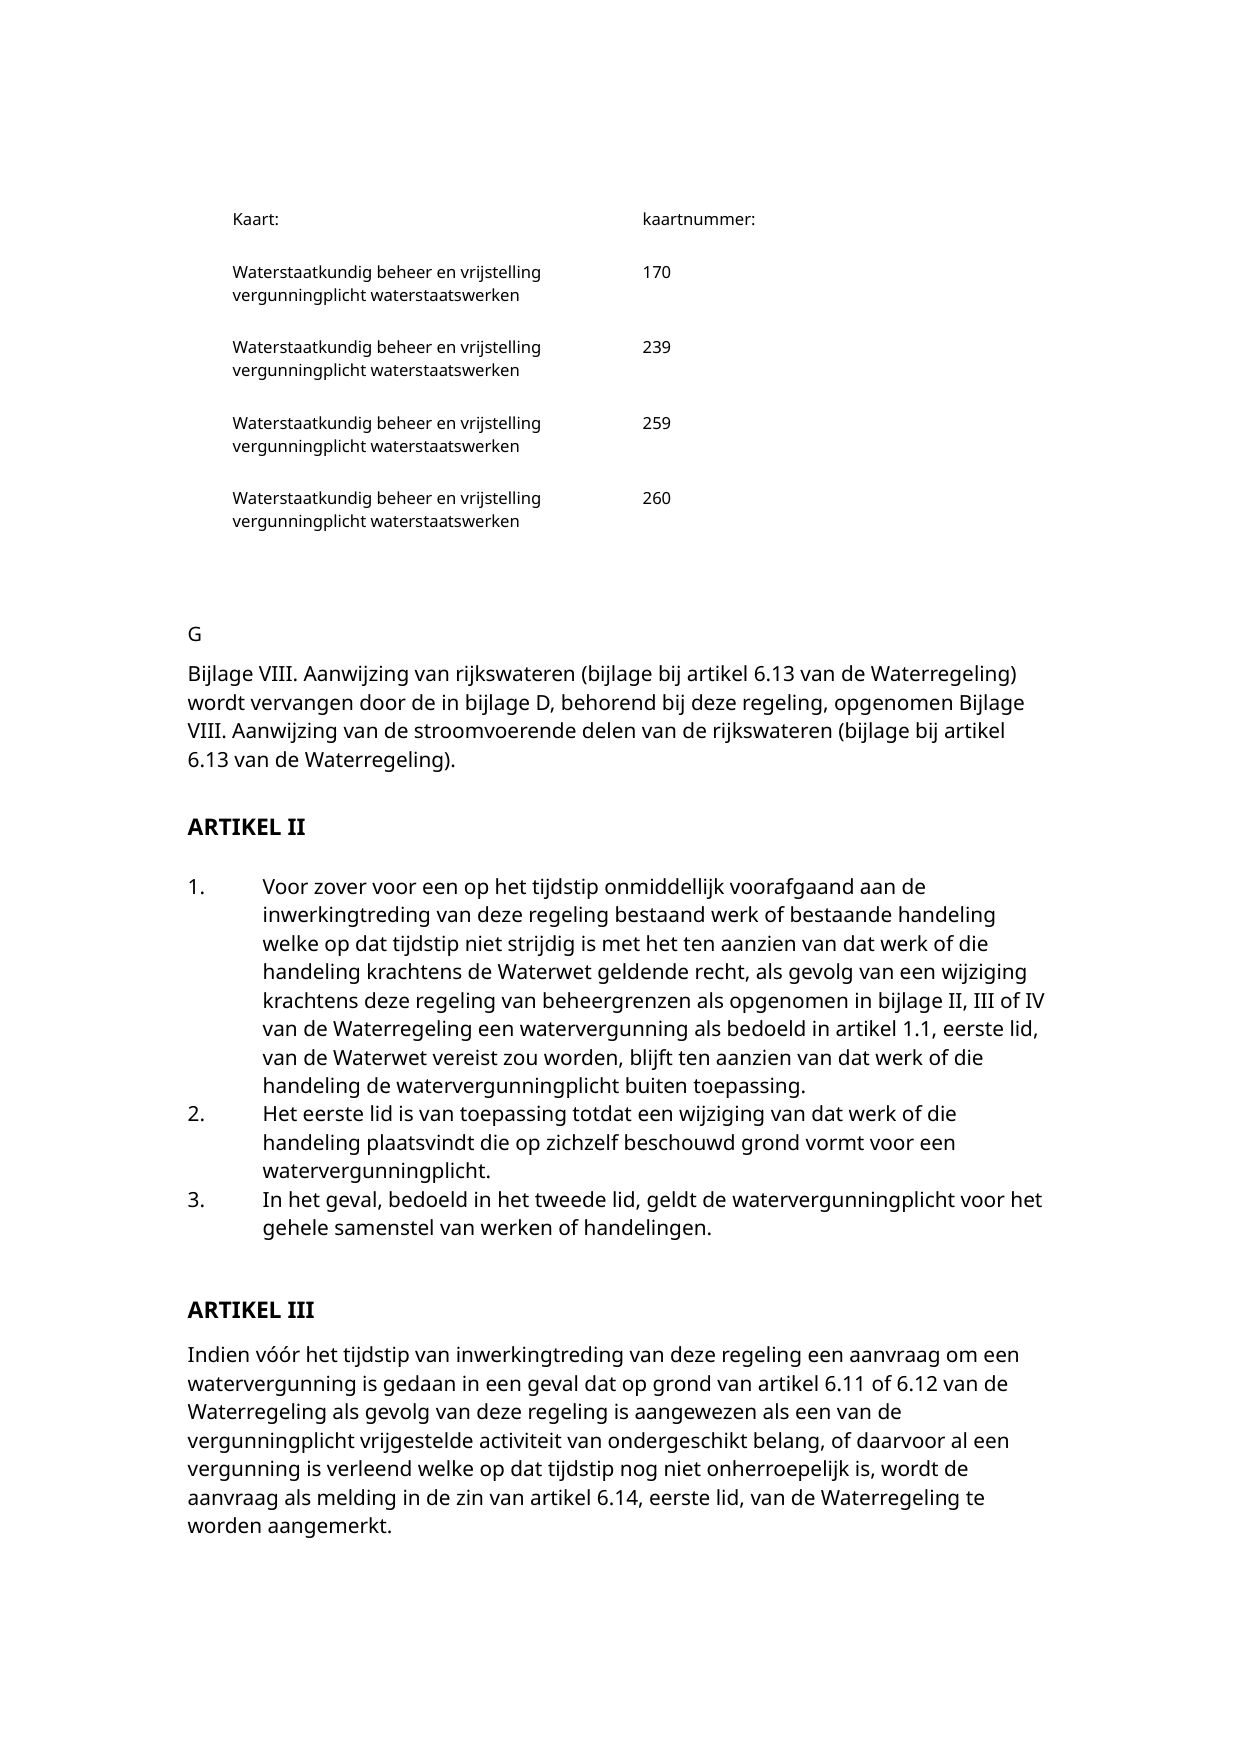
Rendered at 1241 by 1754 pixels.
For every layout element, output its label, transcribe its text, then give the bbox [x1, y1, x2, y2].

list Voor zover voor een op het tijdstip onmiddellijk voorafgaand aan de inwerkingtreding van deze regeling bestaand werk of bestaande handeling welke op dat tijdstip niet strijdig is met het ten aanzien van dat werk of die handeling krachtens de Waterwet geldende recht, als gevolg van een wijziging krachtens deze regeling van beheergrenzen als opgenomen in bijlage II, III of IV van de Waterregeling een watervergunning als bedoeld in artikel 1.1, eerste lid, van de Waterwet vereist zou worden, blijft ten aanzien van dat werk of die handeling de watervergunningplicht buiten toepassing. [187, 872, 1053, 1099]
table_cell Waterstaatkundig beheer en vrijstelling vergunningplicht waterstaatswerken [233, 487, 642, 562]
text Bijlage VIII. Aanwijzing van rijkswateren (bijlage bij artikel 6.13 van de Waterregeling) wordt vervangen door de in bijlage D, behorend bij deze regeling, opgenomen Bijlage VIII. Aanwijzing van de stroomvoerende delen van de rijkswateren (bijlage bij artikel 6.13 van de Waterregeling). [187, 659, 1053, 773]
list Het eerste lid is van toepassing totdat een wijziging van dat werk of die handeling plaatsvindt die op zichzelf beschouwd grond vormt voor een watervergunningplicht. [187, 1099, 1053, 1185]
list In het geval, bedoeld in het tweede lid, geldt de watervergunningplicht voor het gehele samenstel van werken of handelingen. [187, 1185, 1053, 1242]
table_cell Waterstaatkundig beheer en vrijstelling vergunningplicht waterstaatswerken [233, 261, 642, 336]
table_cell 239 [643, 336, 1053, 411]
subtitle ARTIKEL II [187, 811, 1053, 842]
text G [187, 621, 1053, 648]
table_cell Waterstaatkundig beheer en vrijstelling vergunningplicht waterstaatswerken [233, 411, 642, 487]
table_cell 260 [643, 487, 1053, 562]
table_cell Waterstaatkundig beheer en vrijstelling vergunningplicht waterstaatswerken [233, 336, 642, 411]
table_cell 259 [643, 411, 1053, 487]
subtitle ARTIKEL III [187, 1294, 1053, 1325]
table_header Kaart: [233, 208, 642, 261]
text Indien vóór het tijdstip van inwerkingtreding van deze regeling een aanvraag om een watervergunning is gedaan in een geval dat op grond van artikel 6.11 of 6.12 van de Waterregeling als gevolg van deze regeling is aangewezen als een van de vergunningplicht vrijgestelde activiteit van ondergeschikt belang, of daarvoor al een vergunning is verleend welke op dat tijdstip nog niet onherroepelijk is, wordt de aanvraag als melding in de zin van artikel 6.14, eerste lid, van de Waterregeling te worden aangemerkt. [187, 1340, 1053, 1539]
table_header kaartnummer: [643, 208, 1053, 261]
table_cell 170 [643, 261, 1053, 336]
